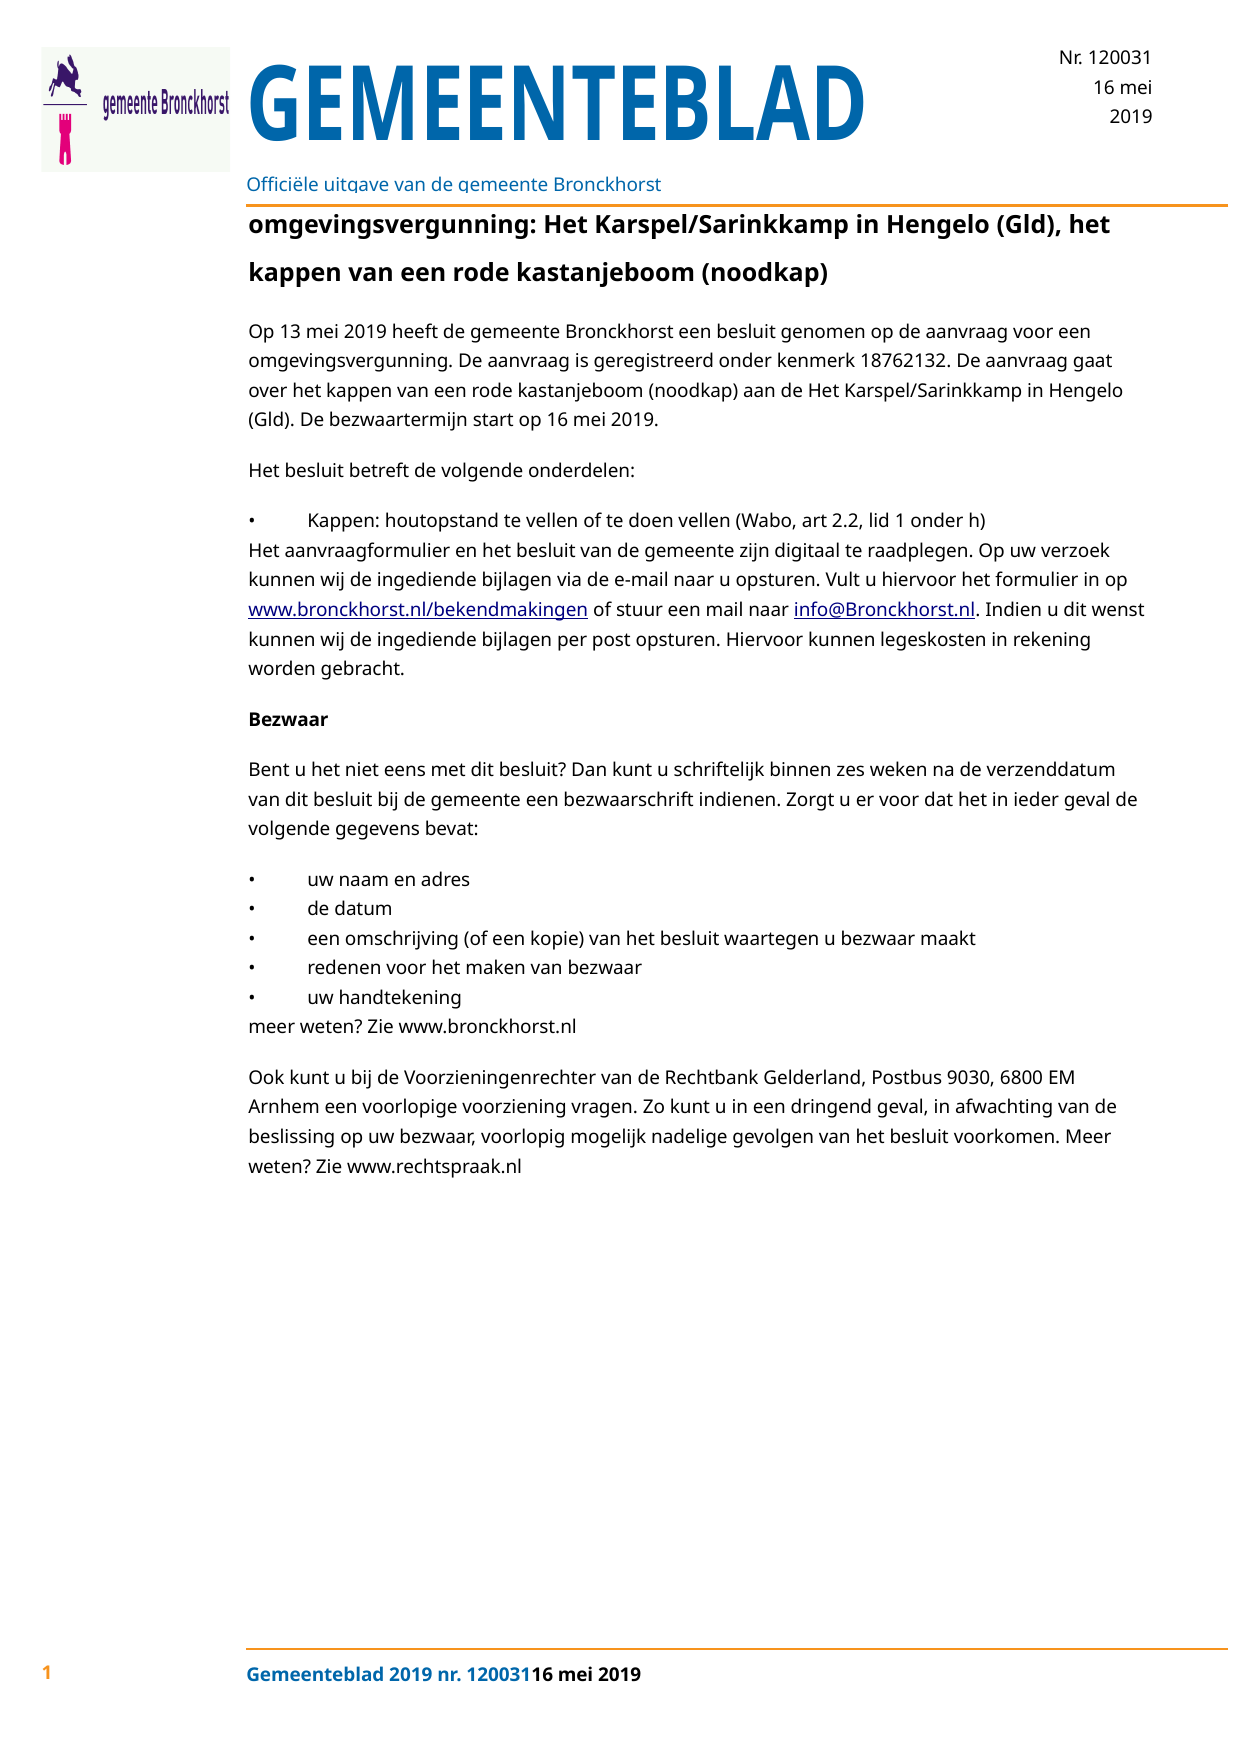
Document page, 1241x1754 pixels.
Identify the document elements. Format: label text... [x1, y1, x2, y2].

list redenen voor het maken van bezwaar [248, 954, 1152, 980]
text meer weten? Zie www.bronckhorst.nl [248, 1014, 1152, 1039]
list uw naam en adres [248, 866, 1152, 892]
text Ook kunt u bij de Voorzieningenrechter van de Rechtbank Gelderland, Postbus 9030, 6800 EM Arnhem een voorlopige voorziening vragen. Zo kunt u in een dringend geval, in afwachting van de beslissing op uw bezwaar, voorlopig mogelijk nadelige gevolgen van het besluit voorkomen. Meer weten? Zie www.rechtspraak.nl [248, 1064, 1152, 1179]
text Het besluit betreft de volgende onderdelen: [248, 457, 1152, 483]
picture [41, 47, 231, 172]
text Op 13 mei 2019 heeft de gemeente Bronckhorst een besluit genomen op de aanvraag voor een omgevingsvergunning. De aanvraag is geregistreerd onder kenmerk 18762132. De aanvraag gaat over het kappen van een rode kastanjeboom (noodkap) aan de Het Karspel/Sarinkkamp in Hengelo (Gld). De bezwaartermijn start op 16 mei 2019. [248, 318, 1152, 432]
text omgevingsvergunning: Het Karspel/Sarinkkamp in Hengelo (Gld), het kappen van een rode kastanjeboom (noodkap) [248, 207, 1152, 288]
list een omschrijving (of een kopie) van het besluit waartegen u bezwaar maakt [248, 925, 1152, 951]
list de datum [248, 895, 1152, 921]
text Het aanvraagformulier en het besluit van de gemeente zijn digitaal te raadplegen. Op uw verzoek kunnen wij de ingediende bijlagen via de e-mail naar u opsturen. Vult u hiervoor het formulier in op www.bronckhorst.nl/bekendmakingen of stuur een mail naar info@Bronckhorst.nl. Indien u dit wenst kunnen wij de ingediende bijlagen per post opsturen. Hiervoor kunnen legeskosten in rekening worden gebracht. [248, 537, 1152, 681]
list Kappen: houtopstand te vellen of te doen vellen (Wabo, art 2.2, lid 1 onder h) [248, 507, 1152, 533]
text Bent u het niet eens met dit besluit? Dan kunt u schriftelijk binnen zes weken na de verzenddatum van dit besluit bij de gemeente een bezwaarschrift indienen. Zorgt u er voor dat het in ieder geval de volgende gegevens bevat: [248, 756, 1152, 841]
text Bezwaar [248, 706, 1152, 732]
list uw handtekening [248, 984, 1152, 1010]
